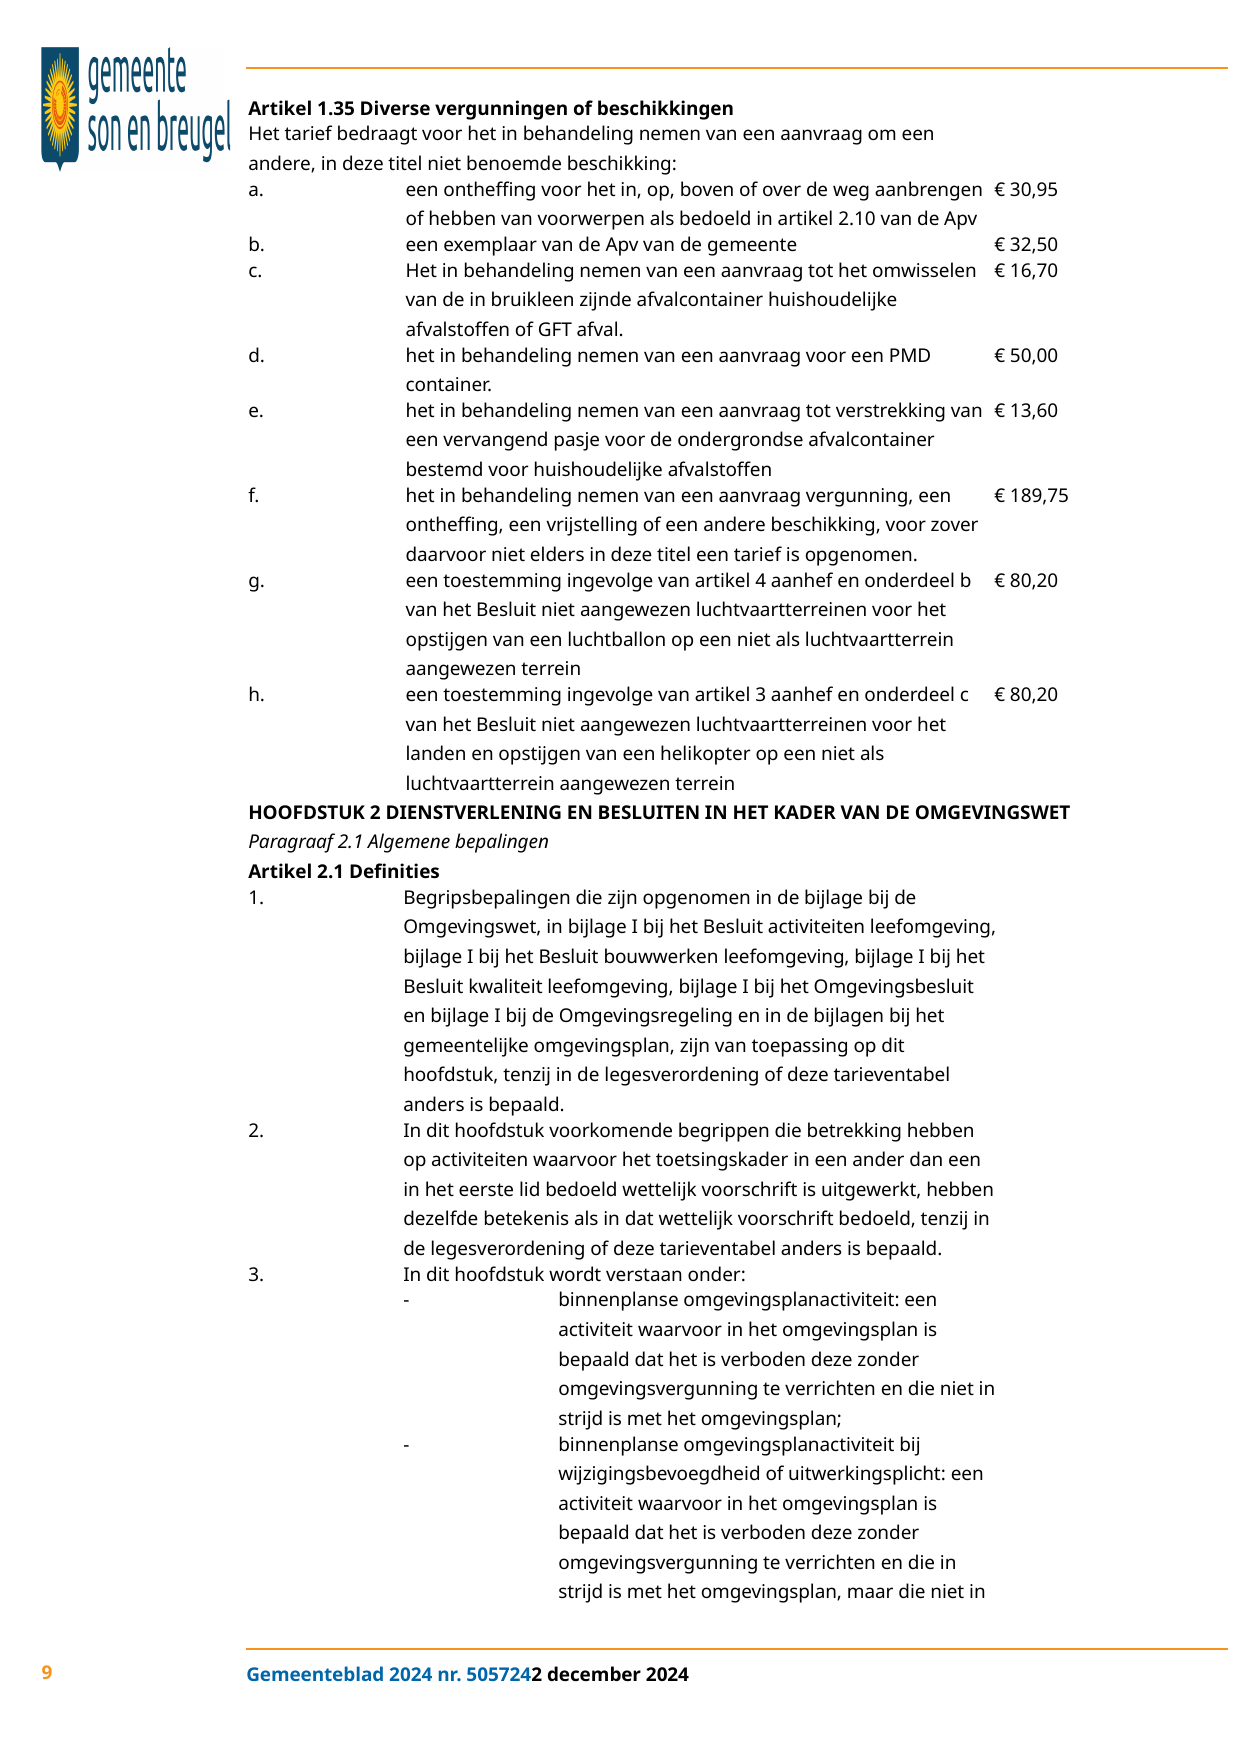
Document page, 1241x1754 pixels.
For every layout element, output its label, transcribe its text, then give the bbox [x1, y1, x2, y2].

table_cell 1. [248, 884, 403, 1117]
table_cell € 30,95 [994, 176, 1152, 231]
table_cell [996, 1117, 1152, 1261]
table_cell d. [248, 342, 405, 397]
table_cell f. [248, 482, 405, 567]
table_cell [248, 1431, 403, 1604]
table_cell het in behandeling nemen van een aanvraag voor een PMD container. [405, 342, 994, 397]
table_cell het in behandeling nemen van een aanvraag vergunning, een ontheffing, een vrijstelling of een andere beschikking, voor zover daarvoor niet elders in deze titel een tarief is opgenomen. [405, 482, 994, 567]
table_cell [994, 95, 1152, 121]
table_cell - [403, 1431, 558, 1604]
table_cell b. [248, 231, 405, 257]
table_cell € 50,00 [994, 342, 1152, 397]
table_cell [996, 1431, 1152, 1604]
table_cell € 189,75 [994, 482, 1152, 567]
table_cell binnenplanse omgevingsplanactiviteit: een activiteit waarvoor in het omgevingsplan is bepaald dat het is verboden deze zonder omgevingsvergunning te verrichten en die niet in strijd is met het omgevingsplan; [558, 1287, 996, 1431]
table_cell 3. [248, 1261, 403, 1287]
table_cell Begripsbepalingen die zijn opgenomen in de bijlage bij de Omgevingswet, in bijlage I bij het Besluit activiteiten leefomgeving, bijlage I bij het Besluit bouwwerken leefomgeving, bijlage I bij het Besluit kwaliteit leefomgeving, bijlage I bij het Omgevingsbesluit en bijlage I bij de Omgevingsregeling en in de bijlagen bij het gemeentelijke omgevingsplan, zijn van toepassing op dit hoofdstuk, tenzij in de legesverordening of deze tarieventabel anders is bepaald. [403, 884, 996, 1117]
table_cell h. [248, 681, 405, 796]
table_cell g. [248, 567, 405, 681]
table_cell [996, 1261, 1152, 1287]
table_cell c. [248, 257, 405, 342]
table_cell een ontheffing voor het in, op, boven of over de weg aanbrengen of hebben van voorwerpen als bedoeld in artikel 2.10 van de Apv [405, 176, 994, 231]
table_cell - [403, 1287, 558, 1431]
table_cell In dit hoofdstuk wordt verstaan onder: [403, 1261, 996, 1287]
table_cell € 13,60 [994, 397, 1152, 482]
table_cell a. [248, 176, 405, 231]
table_cell Het in behandeling nemen van een aanvraag tot het omwisselen van de in bruikleen zijnde afvalcontainer huishoudelijke afvalstoffen of GFT afval. [405, 257, 994, 342]
table_cell € 16,70 [994, 257, 1152, 342]
table_cell € 80,20 [994, 681, 1152, 796]
table_cell een toestemming ingevolge van artikel 3 aanhef en onderdeel c van het Besluit niet aangewezen luchtvaartterreinen voor het landen en opstijgen van een helikopter op een niet als luchtvaartterrein aangewezen terrein [405, 681, 994, 796]
table_header Artikel 2.1 Definities [248, 858, 996, 884]
table_cell [248, 1287, 403, 1431]
table_cell een toestemming ingevolge van artikel 4 aanhef en onderdeel b van het Besluit niet aangewezen luchtvaartterreinen voor het opstijgen van een luchtballon op een niet als luchtvaartterrein aangewezen terrein [405, 567, 994, 681]
table_cell € 80,20 [994, 567, 1152, 681]
table_cell een exemplaar van de Apv van de gemeente [405, 231, 994, 257]
table_cell binnenplanse omgevingsplanactiviteit bij wijzigingsbevoegdheid of uitwerkingsplicht: een activiteit waarvoor in het omgevingsplan is bepaald dat het is verboden deze zonder omgevingsvergunning te verrichten en die in strijd is met het omgevingsplan, maar die niet in [558, 1431, 996, 1604]
table_cell € 32,50 [994, 231, 1152, 257]
table_cell [996, 884, 1152, 1117]
text HOOFDSTUK 2 DIENSTVERLENING EN BESLUITEN IN HET KADER VAN DE OMGEVINGSWET [248, 799, 1152, 825]
table_cell [994, 121, 1152, 176]
table_cell Artikel 1.35 Diverse vergunningen of beschikkingen [248, 95, 994, 121]
text Paragraaf 2.1 Algemene bepalingen [248, 829, 1152, 854]
table_cell In dit hoofdstuk voorkomende begrippen die betrekking hebben op activiteiten waarvoor het toetsingskader in een ander dan een in het eerste lid bedoeld wettelijk voorschrift is uitgewerkt, hebben dezelfde betekenis als in dat wettelijk voorschrift bedoeld, tenzij in de legesverordening of deze tarieventabel anders is bepaald. [403, 1117, 996, 1261]
table_cell het in behandeling nemen van een aanvraag tot verstrekking van een vervangend pasje voor de ondergrondse afvalcontainer bestemd voor huishoudelijke afvalstoffen [405, 397, 994, 482]
table_cell [996, 1287, 1152, 1431]
picture [41, 47, 231, 172]
table_header [996, 858, 1152, 884]
table_cell Het tarief bedraagt voor het in behandeling nemen van een aanvraag om een andere, in deze titel niet benoemde beschikking: [248, 121, 994, 176]
table_cell 2. [248, 1117, 403, 1261]
table_cell e. [248, 397, 405, 482]
